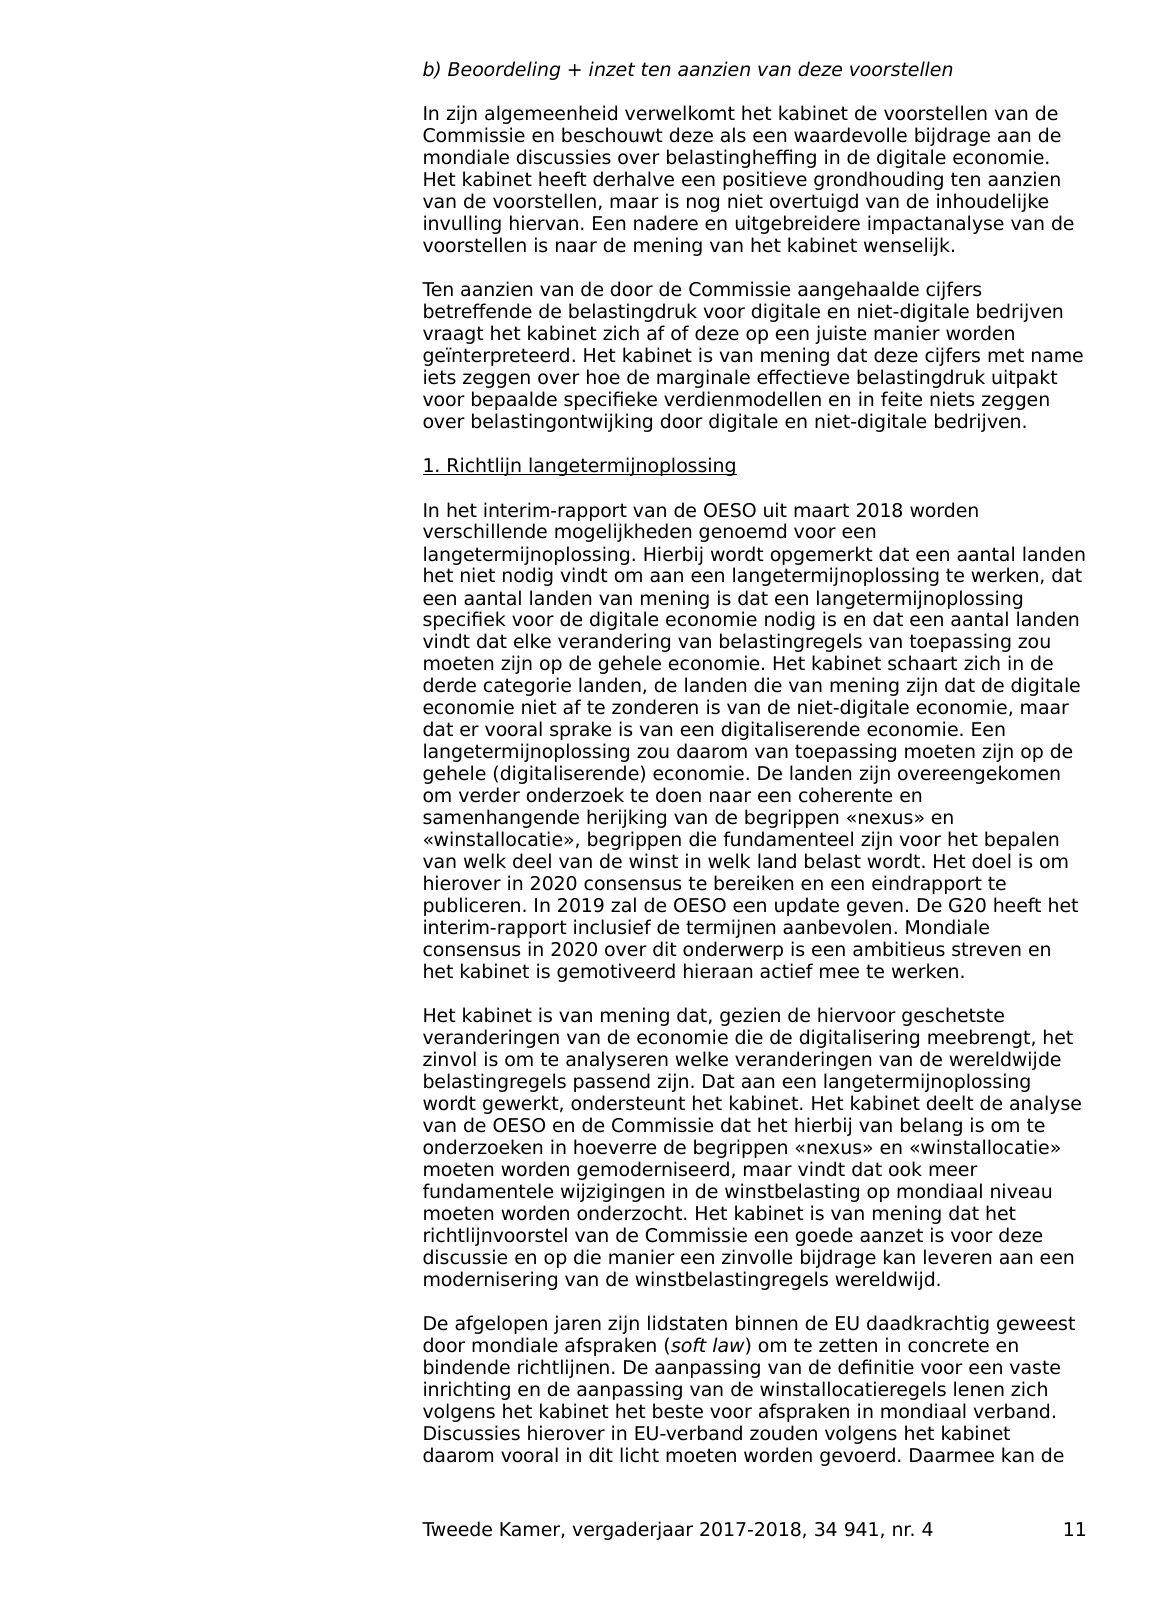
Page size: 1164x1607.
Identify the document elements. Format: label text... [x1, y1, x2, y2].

text In zijn algemeenheid verwelkomt het kabinet de voorstellen van de Commissie en beschouwt deze als een waardevolle bijdrage aan de mondiale discussies over belastingheffing in de digitale economie. Het kabinet heeft derhalve een positieve grondhouding ten aanzien van de voorstellen, maar is nog niet overtuigd van de inhoudelijke invulling hiervan. Een nadere en uitgebreidere impactanalyse van de voorstellen is naar de mening van het kabinet wenselijk. [422, 103, 1087, 257]
subtitle 1. Richtlijn langetermijnoplossing [422, 455, 1087, 477]
text Ten aanzien van de door de Commissie aangehaalde cijfers betreffende de belastingdruk voor digitale en niet-digitale bedrijven vraagt het kabinet zich af of deze op een juiste manier worden geïnterpreteerd. Het kabinet is van mening dat deze cijfers met name iets zeggen over hoe de marginale effectieve belastingdruk uitpakt voor bepaalde specifieke verdienmodellen en in feite niets zeggen over belastingontwijking door digitale en niet-digitale bedrijven. [422, 279, 1087, 433]
text Het kabinet is van mening dat, gezien de hiervoor geschetste veranderingen van de economie die de digitalisering meebrengt, het zinvol is om te analyseren welke veranderingen van de wereldwijde belastingregels passend zijn. Dat aan een langetermijnoplossing wordt gewerkt, ondersteunt het kabinet. Het kabinet deelt de analyse van de OESO en de Commissie dat het hierbij van belang is om te onderzoeken in hoeverre de begrippen «nexus» en «winstallocatie» moeten worden gemoderniseerd, maar vindt dat ook meer fundamentele wijzigingen in de winstbelasting op mondiaal niveau moeten worden onderzocht. Het kabinet is van mening dat het richtlijnvoorstel van de Commissie een goede aanzet is voor deze discussie en op die manier een zinvolle bijdrage kan leveren aan een modernisering van de winstbelastingregels wereldwijd. [422, 1005, 1087, 1291]
text De afgelopen jaren zijn lidstaten binnen de EU daadkrachtig geweest door mondiale afspraken (soft law) om te zetten in concrete en bindende richtlijnen. De aanpassing van de definitie voor een vaste inrichting en de aanpassing van de winstallocatieregels lenen zich volgens het kabinet het beste voor afspraken in mondiaal verband. Discussies hierover in EU-verband zouden volgens het kabinet daarom vooral in dit licht moeten worden gevoerd. Daarmee kan de [422, 1313, 1087, 1467]
subtitle b) Beoordeling + inzet ten aanzien van deze voorstellen [422, 59, 1087, 81]
text In het interim-rapport van de OESO uit maart 2018 worden verschillende mogelijkheden genoemd voor een langetermijnoplossing. Hierbij wordt opgemerkt dat een aantal landen het niet nodig vindt om aan een langetermijnoplossing te werken, dat een aantal landen van mening is dat een langetermijnoplossing specifiek voor de digitale economie nodig is en dat een aantal landen vindt dat elke verandering van belastingregels van toepassing zou moeten zijn op de gehele economie. Het kabinet schaart zich in de derde categorie landen, de landen die van mening zijn dat de digitale economie niet af te zonderen is van de niet-digitale economie, maar dat er vooral sprake is van een digitaliserende economie. Een langetermijnoplossing zou daarom van toepassing moeten zijn op de gehele (digitaliserende) economie. De landen zijn overeengekomen om verder onderzoek te doen naar een coherente en samenhangende herijking van de begrippen «nexus» en «winstallocatie», begrippen die fundamenteel zijn voor het bepalen van welk deel van de winst in welk land belast wordt. Het doel is om hierover in 2020 consensus te bereiken en een eindrapport te publiceren. In 2019 zal de OESO een update geven. De G20 heeft het interim-rapport inclusief de termijnen aanbevolen. Mondiale consensus in 2020 over dit onderwerp is een ambitieus streven en het kabinet is gemotiveerd hieraan actief mee te werken. [422, 499, 1087, 983]
